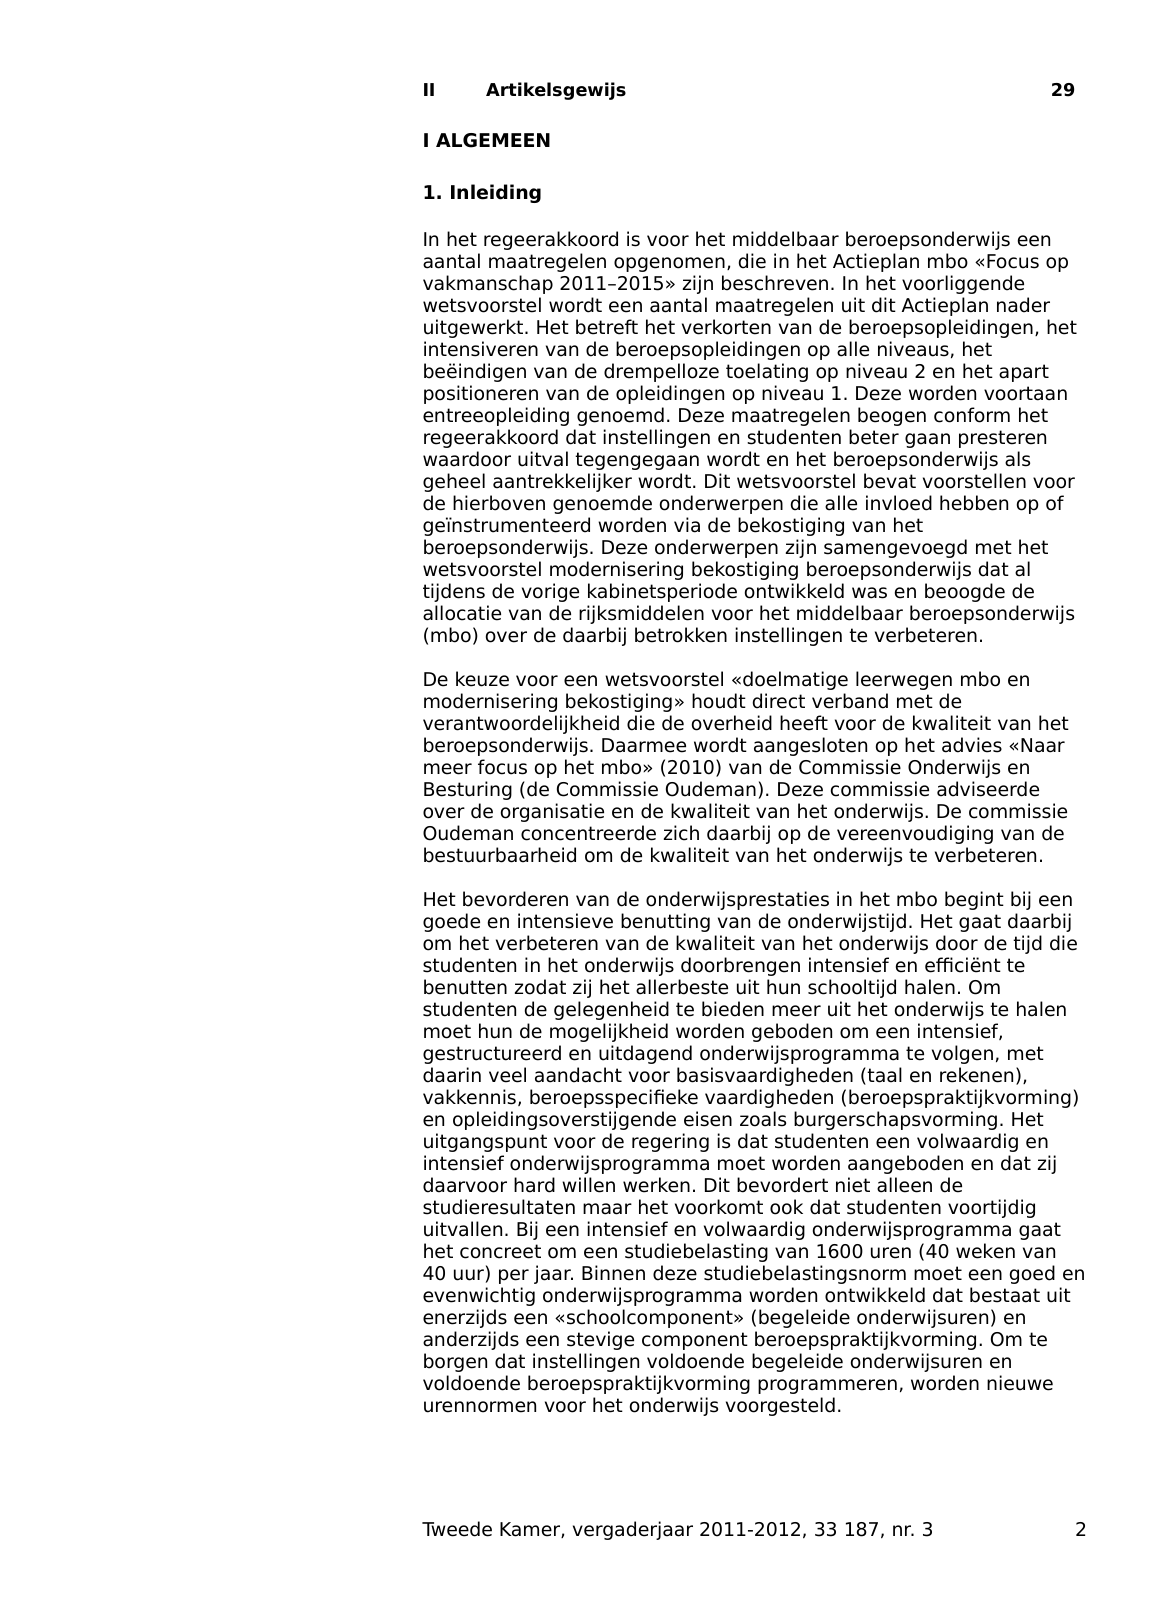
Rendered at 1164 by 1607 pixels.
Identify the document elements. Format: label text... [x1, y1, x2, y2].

table_cell II [422, 80, 480, 100]
subtitle 1. Inleiding [422, 182, 1087, 204]
table_cell Artikelsgewijs [480, 80, 1044, 100]
text Het bevorderen van de onderwijsprestaties in het mbo begint bij een goede en intensieve benutting van de onderwijstijd. Het gaat daarbij om het verbeteren van de kwaliteit van het onderwijs door de tijd die studenten in het onderwijs doorbrengen intensief en efficiënt te benutten zodat zij het allerbeste uit hun schooltijd halen. Om studenten de gelegenheid te bieden meer uit het onderwijs te halen moet hun de mogelijkheid worden geboden om een intensief, gestructureerd en uitdagend onderwijsprogramma te volgen, met daarin veel aandacht voor basisvaardigheden (taal en rekenen), vakkennis, beroepsspecifieke vaardigheden (beroepspraktijkvorming) en opleidingsoverstijgende eisen zoals burgerschapsvorming. Het uitgangspunt voor de regering is dat studenten een volwaardig en intensief onderwijsprogramma moet worden aangeboden en dat zij daarvoor hard willen werken. Dit bevordert niet alleen de studieresultaten maar het voorkomt ook dat studenten voortijdig uitvallen. Bij een intensief en volwaardig onderwijsprogramma gaat het concreet om een studiebelasting van 1600 uren (40 weken van 40 uur) per jaar. Binnen deze studiebelastingsnorm moet een goed en evenwichtig onderwijsprogramma worden ontwikkeld dat bestaat uit enerzijds een «schoolcomponent» (begeleide onderwijsuren) en anderzijds een stevige component beroepspraktijkvorming. Om te borgen dat instellingen voldoende begeleide onderwijsuren en voldoende beroepspraktijkvorming programmeren, worden nieuwe urennormen voor het onderwijs voorgesteld. [422, 889, 1087, 1417]
subtitle I ALGEMEEN [422, 130, 1087, 152]
table_cell [480, 59, 1044, 80]
text In het regeerakkoord is voor het middelbaar beroepsonderwijs een aantal maatregelen opgenomen, die in het Actieplan mbo «Focus op vakmanschap 2011–2015» zijn beschreven. In het voorliggende wetsvoorstel wordt een aantal maatregelen uit dit Actieplan nader uitgewerkt. Het betreft het verkorten van de beroepsopleidingen, het intensiveren van de beroepsopleidingen op alle niveaus, het beëindigen van de drempelloze toelating op niveau 2 en het apart positioneren van de opleidingen op niveau 1. Deze worden voortaan entreeopleiding genoemd. Deze maatregelen beogen conform het regeerakkoord dat instellingen en studenten beter gaan presteren waardoor uitval tegengegaan wordt en het beroepsonderwijs als geheel aantrekkelijker wordt. Dit wetsvoorstel bevat voorstellen voor de hierboven genoemde onderwerpen die alle invloed hebben op of geïnstrumenteerd worden via de bekostiging van het beroepsonderwijs. Deze onderwerpen zijn samengevoegd met het wetsvoorstel modernisering bekostiging beroepsonderwijs dat al tijdens de vorige kabinetsperiode ontwikkeld was en beoogde de allocatie van de rijksmiddelen voor het middelbaar beroepsonderwijs (mbo) over de daarbij betrokken instellingen te verbeteren. [422, 229, 1087, 647]
text De keuze voor een wetsvoorstel «doelmatige leerwegen mbo en modernisering bekostiging» houdt direct verband met de verantwoordelijkheid die de overheid heeft voor de kwaliteit van het beroepsonderwijs. Daarmee wordt aangesloten op het advies «Naar meer focus op het mbo» (2010) van de Commissie Onderwijs en Besturing (de Commissie Oudeman). Deze commissie adviseerde over de organisatie en de kwaliteit van het onderwijs. De commissie Oudeman concentreerde zich daarbij op de vereenvoudiging van de bestuurbaarheid om de kwaliteit van het onderwijs te verbeteren. [422, 669, 1087, 867]
table_cell 29 [1044, 80, 1087, 100]
table_cell [1044, 59, 1087, 80]
table_cell [422, 59, 480, 80]
